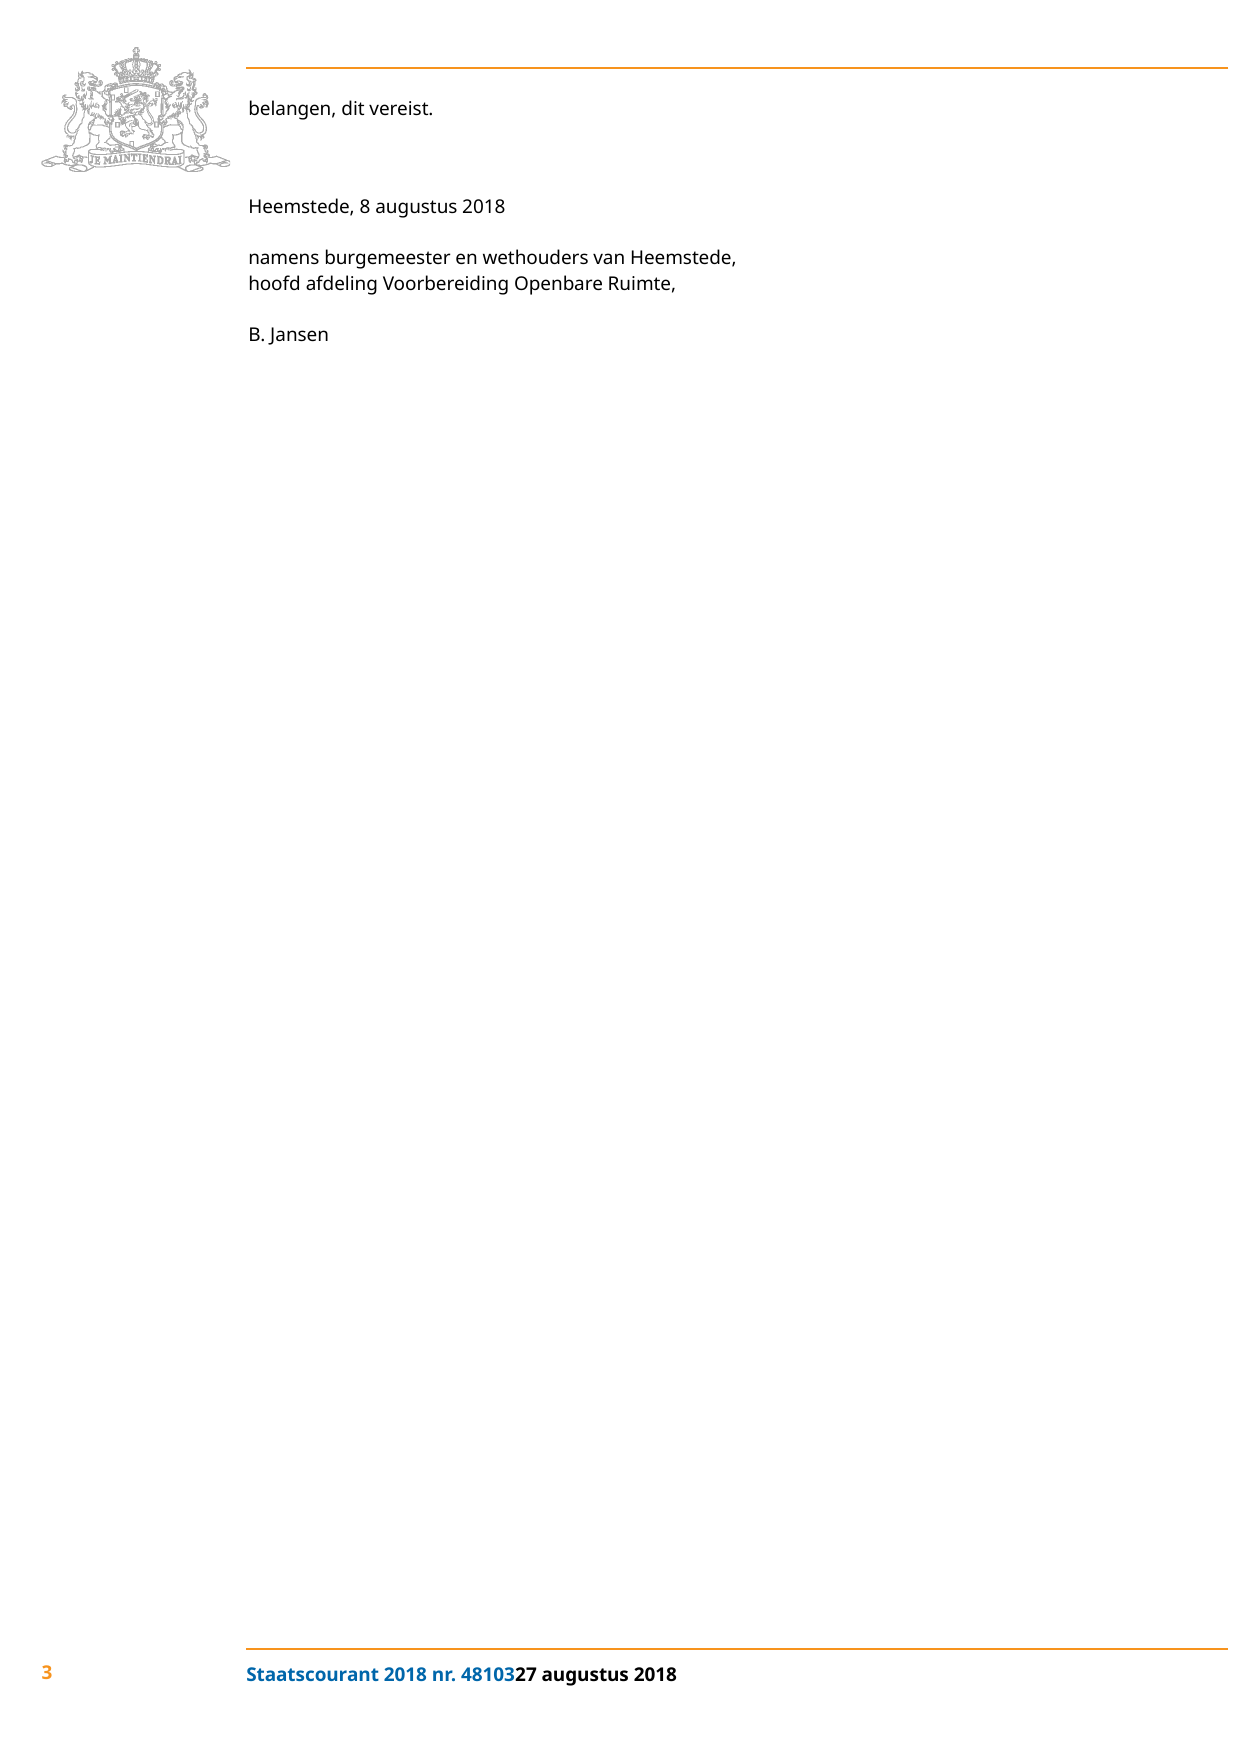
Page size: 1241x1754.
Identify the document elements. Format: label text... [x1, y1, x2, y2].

text namens burgemeester en wethouders van Heemstede, [248, 244, 1152, 270]
text Heemstede, 8 augustus 2018 [248, 193, 1152, 219]
text belangen, dit vereist. [248, 95, 1152, 121]
text B. Jansen [248, 322, 1152, 347]
picture [41, 47, 231, 172]
text hoofd afdeling Voorbereiding Openbare Ruimte, [248, 270, 1152, 296]
